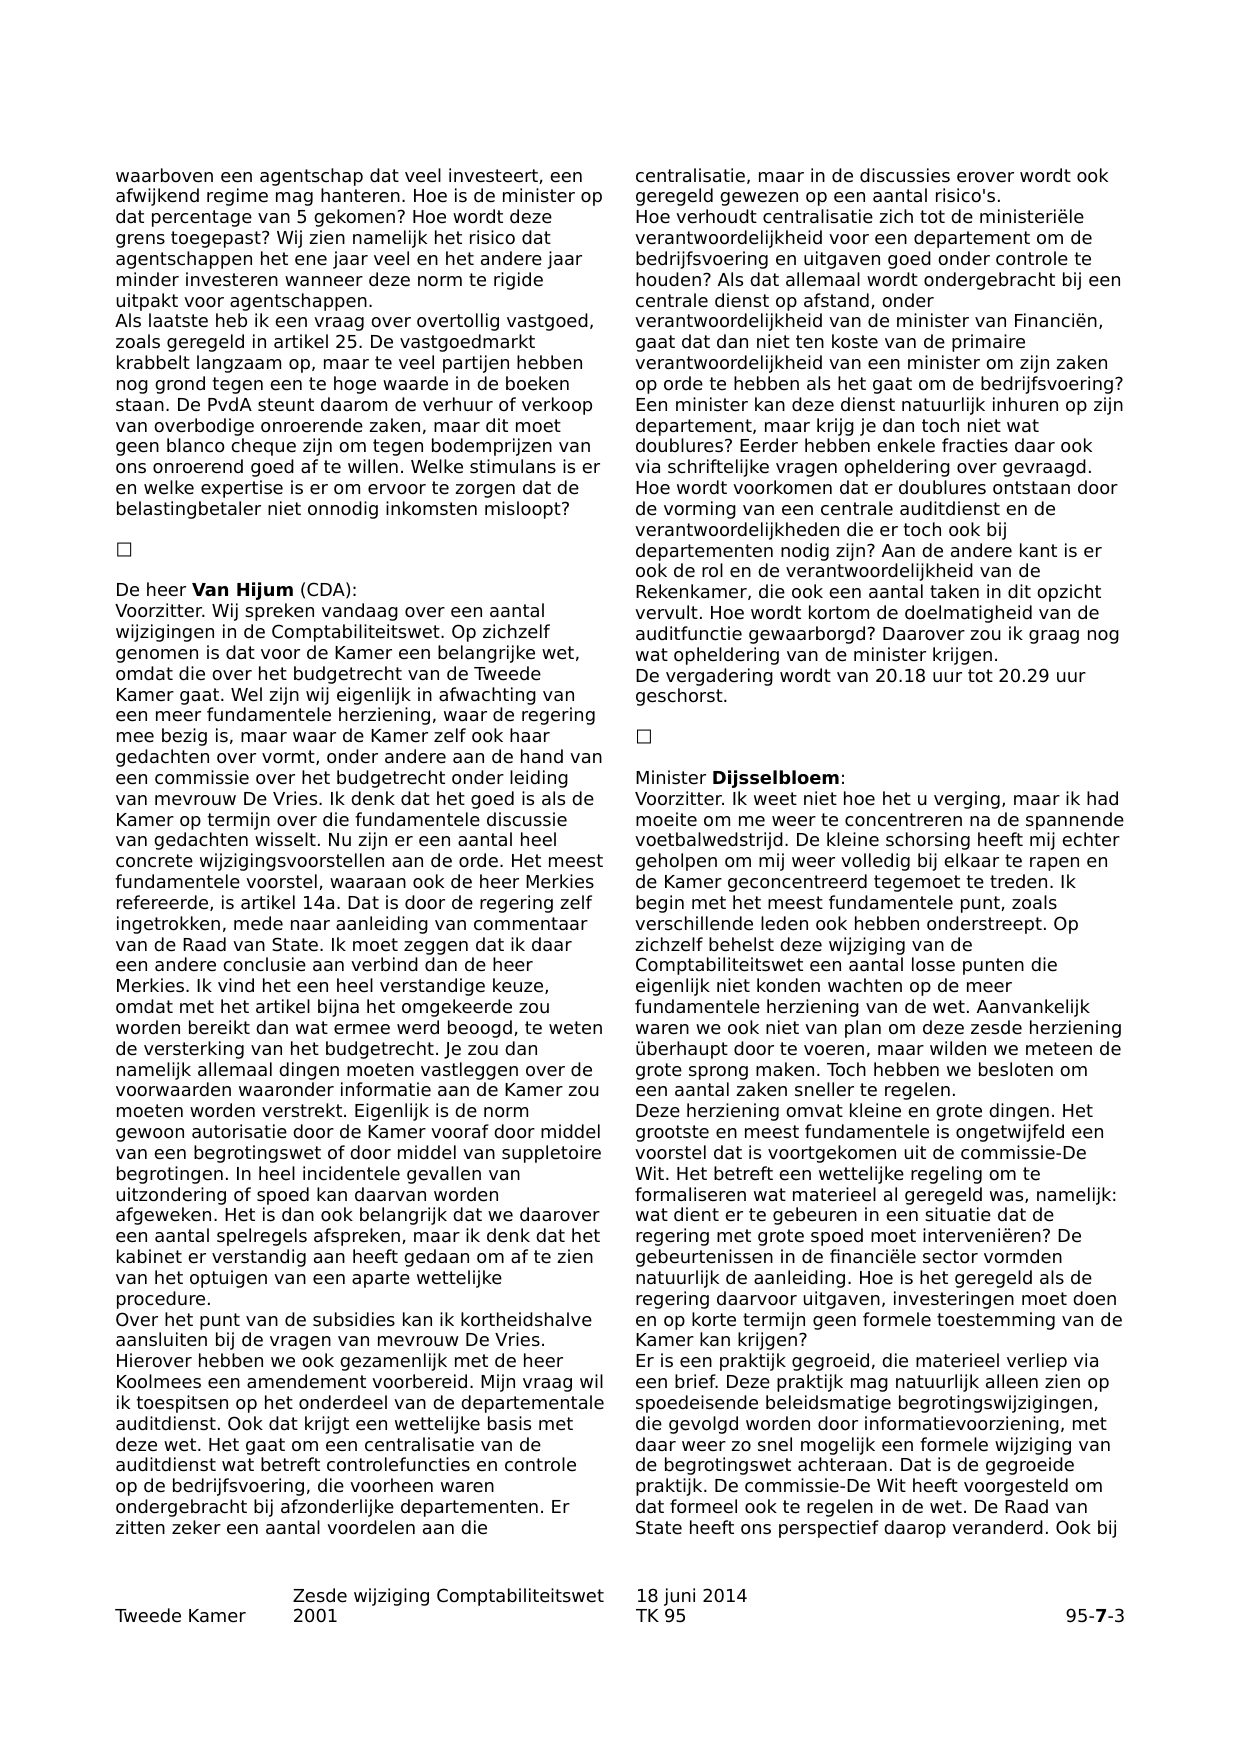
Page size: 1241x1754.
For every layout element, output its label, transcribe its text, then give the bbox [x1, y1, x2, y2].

text Voorzitter. Wij spreken vandaag over een aantal wijzigingen in de Comptabiliteitswet. Op zichzelf genomen is dat voor de Kamer een belangrijke wet, omdat die over het budgetrecht van de Tweede Kamer gaat. Wel zijn wij eigenlijk in afwachting van een meer fundamentele herziening, waar de regering mee bezig is, maar waar de Kamer zelf ook haar gedachten over vormt, onder andere aan de hand van een commissie over het budgetrecht onder leiding van mevrouw De Vries. Ik denk dat het goed is als de Kamer op termijn over die fundamentele discussie van gedachten wisselt. Nu zijn er een aantal heel concrete wijzigingsvoorstellen aan de orde. Het meest fundamentele voorstel, waaraan ook de heer Merkies refereerde, is artikel 14a. Dat is door de regering zelf ingetrokken, mede naar aanleiding van commentaar van de Raad van State. Ik moet zeggen dat ik daar een andere conclusie aan verbind dan de heer Merkies. Ik vind het een heel verstandige keuze, omdat met het artikel bijna het omgekeerde zou worden bereikt dan wat ermee werd beoogd, te weten de versterking van het budgetrecht. Je zou dan namelijk allemaal dingen moeten vastleggen over de voorwaarden waaronder informatie aan de Kamer zou moeten worden verstrekt. Eigenlijk is de norm gewoon autorisatie door de Kamer vooraf door middel van een begrotingswet of door middel van suppletoire begrotingen. In heel incidentele gevallen van uitzondering of spoed kan daarvan worden afgeweken. Het is dan ook belangrijk dat we daarover een aantal spelregels afspreken, maar ik denk dat het kabinet er verstandig aan heeft gedaan om af te zien van het optuigen van een aparte wettelijke procedure. [115, 601, 605, 1309]
text De vergadering wordt van 20.18 uur tot 20.29 uur geschorst. [635, 665, 1125, 707]
text ⬜ [115, 539, 605, 560]
text Minister Dijsselbloem: [635, 768, 1125, 788]
text Er is een praktijk gegroeid, die materieel verliep via een brief. Deze praktijk mag natuurlijk alleen zien op spoedeisende beleidsmatige begrotingswijzigingen, die gevolgd worden door informatievoorziening, met daar weer zo snel mogelijk een formele wijziging van de begrotingswet achteraan. Dat is de gegroeide praktijk. De commissie-De Wit heeft voorgesteld om dat formeel ook te regelen in de wet. De Raad van State heeft ons perspectief daarop veranderd. Ook bij [635, 1351, 1125, 1538]
text ⬜ [635, 727, 1125, 748]
text Voorzitter. Ik weet niet hoe het u verging, maar ik had moeite om me weer te concentreren na de spannende voetbalwedstrijd. De kleine schorsing heeft mij echter geholpen om mij weer volledig bij elkaar te rapen en de Kamer geconcentreerd tegemoet te treden. Ik begin met het meest fundamentele punt, zoals verschillende leden ook hebben onderstreept. Op zichzelf behelst deze wijziging van de Comptabiliteitswet een aantal losse punten die eigenlijk niet konden wachten op de meer fundamentele herziening van de wet. Aanvankelijk waren we ook niet van plan om deze zesde herziening überhaupt door te voeren, maar wilden we meteen de grote sprong maken. Toch hebben we besloten om een aantal zaken sneller te regelen. [635, 788, 1125, 1101]
text De heer Van Hijum (CDA): [115, 580, 605, 601]
text Deze herziening omvat kleine en grote dingen. Het grootste en meest fundamentele is ongetwijfeld een voorstel dat is voortgekomen uit de commissie-De Wit. Het betreft een wettelijke regeling om te formaliseren wat materieel al geregeld was, namelijk: wat dient er te gebeuren in een situatie dat de regering met grote spoed moet interveniëren? De gebeurtenissen in de financiële sector vormden natuurlijk de aanleiding. Hoe is het geregeld als de regering daarvoor uitgaven, investeringen moet doen en op korte termijn geen formele toestemming van de Kamer kan krijgen? [635, 1101, 1125, 1351]
text Als laatste heb ik een vraag over overtollig vastgoed, zoals geregeld in artikel 25. De vastgoedmarkt krabbelt langzaam op, maar te veel partijen hebben nog grond tegen een te hoge waarde in de boeken staan. De PvdA steunt daarom de verhuur of verkoop van overbodige onroerende zaken, maar dit moet geen blanco cheque zijn om tegen bodemprijzen van ons onroerend goed af te willen. Welke stimulans is er en welke expertise is er om ervoor te zorgen dat de belastingbetaler niet onnodig inkomsten misloopt? [115, 311, 605, 519]
text Over het punt van de subsidies kan ik kortheidshalve aansluiten bij de vragen van mevrouw De Vries. Hierover hebben we ook gezamenlijk met de heer Koolmees een amendement voorbereid. Mijn vraag wil ik toespitsen op het onderdeel van de departementale auditdienst. Ook dat krijgt een wettelijke basis met deze wet. Het gaat om een centralisatie van de auditdienst wat betreft controlefuncties en controle op de bedrijfsvoering, die voorheen waren ondergebracht bij afzonderlijke departementen. Er zitten zeker een aantal voordelen aan die [115, 1309, 605, 1538]
text Hoe verhoudt centralisatie zich tot de ministeriële verantwoordelijkheid voor een departement om de bedrijfsvoering en uitgaven goed onder controle te houden? Als dat allemaal wordt ondergebracht bij een centrale dienst op afstand, onder verantwoordelijkheid van de minister van Financiën, gaat dat dan niet ten koste van de primaire verantwoordelijkheid van een minister om zijn zaken op orde te hebben als het gaat om de bedrijfsvoering? Een minister kan deze dienst natuurlijk inhuren op zijn departement, maar krijg je dan toch niet wat doublures? Eerder hebben enkele fracties daar ook via schriftelijke vragen opheldering over gevraagd. Hoe wordt voorkomen dat er doublures ontstaan door de vorming van een centrale auditdienst en de verantwoordelijkheden die er toch ook bij departementen nodig zijn? Aan de andere kant is er ook de rol en de verantwoordelijkheid van de Rekenkamer, die ook een aantal taken in dit opzicht vervult. Hoe wordt kortom de doelmatigheid van de auditfunctie gewaarborgd? Daarover zou ik graag nog wat opheldering van de minister krijgen. [635, 207, 1125, 665]
text waarboven een agentschap dat veel investeert, een afwijkend regime mag hanteren. Hoe is de minister op dat percentage van 5 gekomen? Hoe wordt deze grens toegepast? Wij zien namelijk het risico dat agentschappen het ene jaar veel en het andere jaar minder investeren wanneer deze norm te rigide uitpakt voor agentschappen. [115, 165, 605, 311]
text centralisatie, maar in de discussies erover wordt ook geregeld gewezen op een aantal risico's. [635, 165, 1125, 207]
